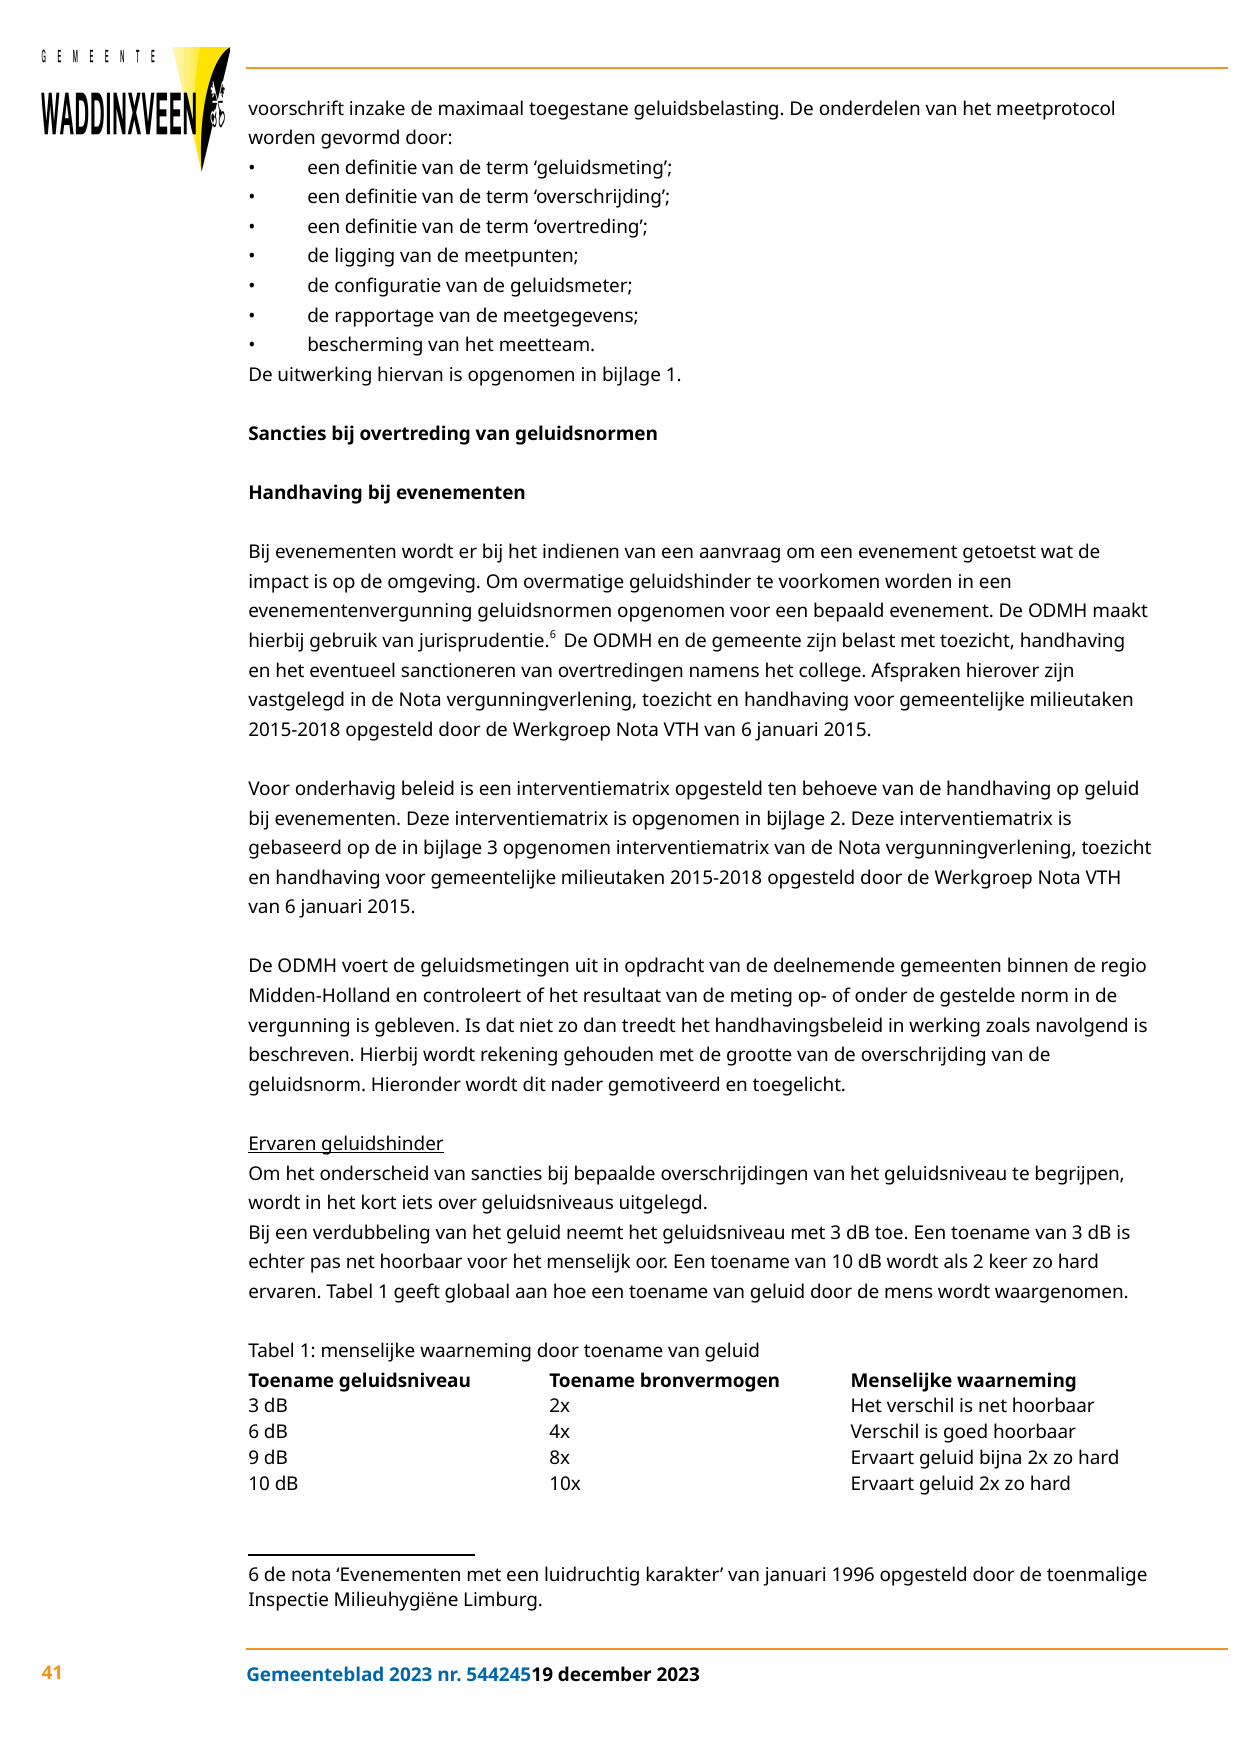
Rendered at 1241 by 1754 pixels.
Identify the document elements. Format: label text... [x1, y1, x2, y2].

table_cell Verschil is goed hoorbaar [850, 1419, 1152, 1444]
table_cell 4x [549, 1419, 850, 1444]
table_header Menselijke waarneming [850, 1367, 1152, 1393]
table_header Toename geluidsniveau [248, 1367, 549, 1393]
list een definitie van de term ‘geluidsmeting’; [248, 154, 1152, 180]
text Tabel 1: menselijke waarneming door toename van geluid [248, 1337, 1152, 1363]
table_cell 2x [549, 1393, 850, 1418]
text Om het onderscheid van sancties bij bepaalde overschrijdingen van het geluidsniveau te begrijpen, wordt in het kort iets over geluidsniveaus uitgelegd. [248, 1160, 1152, 1215]
table_cell 9 dB [248, 1444, 549, 1470]
list de ligging van de meetpunten; [248, 243, 1152, 268]
text Ervaren geluidshinder [248, 1130, 1152, 1156]
text Sancties bij overtreding van geluidsnormen [248, 420, 1152, 446]
text Bij een verdubbeling van het geluid neemt het geluidsniveau met 3 dB toe. Een toename van 3 dB is echter pas net hoorbaar voor het menselijk oor. Een toename van 10 dB wordt als 2 keer zo hard ervaren. Tabel 1 geeft globaal aan hoe een toename van geluid door de mens wordt waargenomen. [248, 1219, 1152, 1304]
table_cell Ervaart geluid 2x zo hard [850, 1470, 1152, 1496]
text De uitwerking hiervan is opgenomen in bijlage 1. [248, 361, 1152, 387]
text de nota ‘Evenementen met een luidruchtig karakter’ van januari 1996 opgesteld door de toenmalige Inspectie Milieuhygiëne Limburg. [248, 1561, 1152, 1612]
list bescherming van het meetteam. [248, 331, 1152, 357]
table_cell 8x [549, 1444, 850, 1470]
text Handhaving bij evenementen [248, 479, 1152, 505]
list een definitie van de term ‘overtreding’; [248, 213, 1152, 239]
table_header Toename bronvermogen [549, 1367, 850, 1393]
list de rapportage van de meetgegevens; [248, 302, 1152, 328]
table_cell 10x [549, 1470, 850, 1496]
list een definitie van de term ‘overschrijding’; [248, 183, 1152, 209]
list de configuratie van de geluidsmeter; [248, 272, 1152, 298]
text voorschrift inzake de maximaal toegestane geluidsbelasting. De onderdelen van het meetprotocol worden gevormd door: [248, 95, 1152, 150]
table_cell 3 dB [248, 1393, 549, 1418]
picture [41, 47, 231, 172]
table_cell Het verschil is net hoorbaar [850, 1393, 1152, 1418]
text Bij evenementen wordt er bij het indienen van een aanvraag om een evenement getoetst wat de impact is op de omgeving. Om overmatige geluidshinder te voorkomen worden in een evenementenvergunning geluidsnormen opgenomen voor een bepaald evenement. De ODMH maakt hierbij gebruik van jurisprudentie. De ODMH en de gemeente zijn belast met toezicht, handhaving en het eventueel sanctioneren van overtredingen namens het college. Afspraken hierover zijn vastgelegd in de Nota vergunningverlening, toezicht en handhaving voor gemeentelijke milieutaken 2015-2018 opgesteld door de Werkgroep Nota VTH van 6 januari 2015. [248, 538, 1152, 742]
text De ODMH voert de geluidsmetingen uit in opdracht van de deelnemende gemeenten binnen de regio Midden-Holland en controleert of het resultaat van de meting op- of onder de gestelde norm in de vergunning is gebleven. Is dat niet zo dan treedt het handhavingsbeleid in werking zoals navolgend is beschreven. Hierbij wordt rekening gehouden met de grootte van de overschrijding van de geluidsnorm. Hieronder wordt dit nader gemotiveerd en toegelicht. [248, 953, 1152, 1097]
text Voor onderhavig beleid is een interventiematrix opgesteld ten behoeve van de handhaving op geluid bij evenementen. Deze interventiematrix is opgenomen in bijlage 2. Deze interventiematrix is gebaseerd op de in bijlage 3 opgenomen interventiematrix van de Nota vergunningverlening, toezicht en handhaving voor gemeentelijke milieutaken 2015-2018 opgesteld door de Werkgroep Nota VTH van 6 januari 2015. [248, 775, 1152, 919]
table_cell 10 dB [248, 1470, 549, 1496]
table_cell 6 dB [248, 1419, 549, 1444]
table_cell Ervaart geluid bijna 2x zo hard [850, 1444, 1152, 1470]
